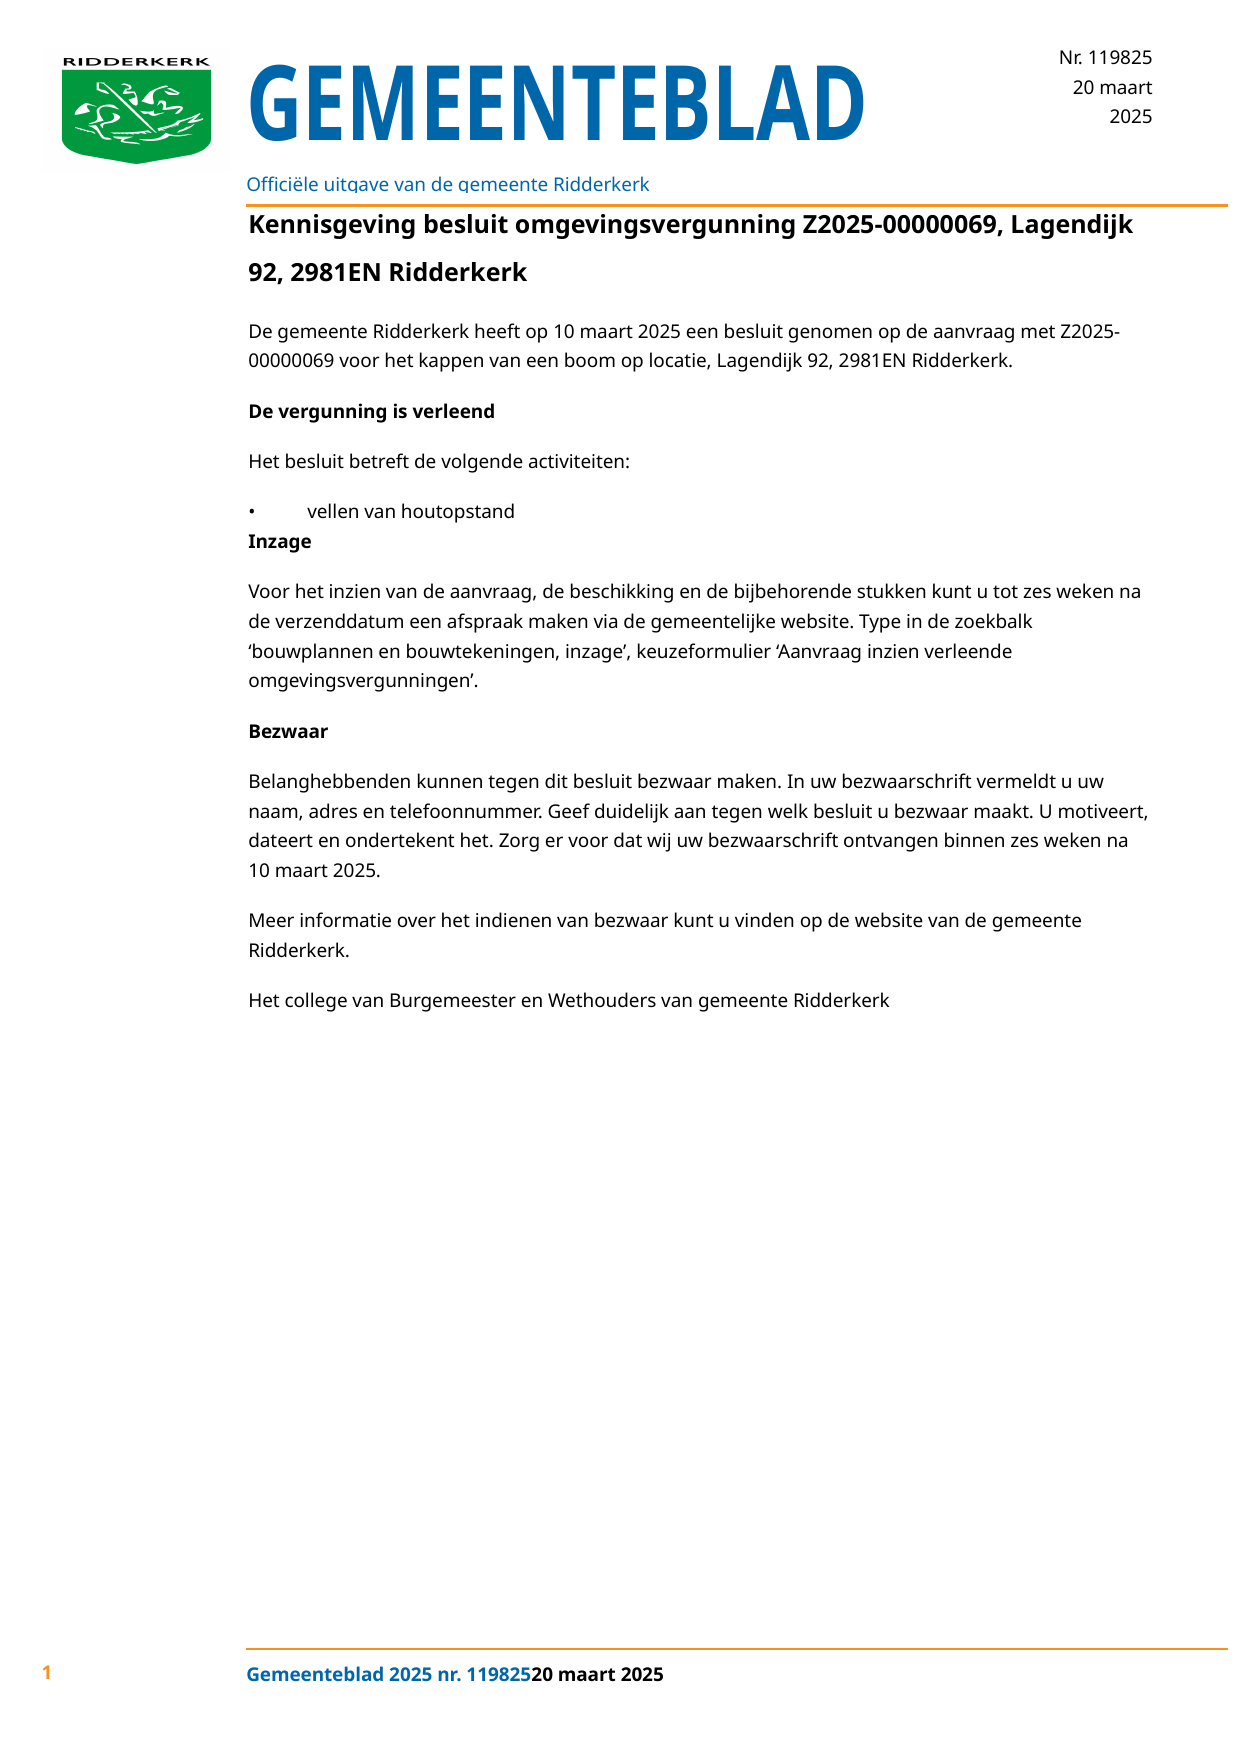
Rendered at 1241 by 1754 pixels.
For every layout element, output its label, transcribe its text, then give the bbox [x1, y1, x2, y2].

text Voor het inzien van de aanvraag, de beschikking en de bijbehorende stukken kunt u tot zes weken na de verzenddatum een afspraak maken via de gemeentelijke website. Type in de zoekbalk ‘bouwplannen en bouwtekeningen, inzage’, keuzeformulier ‘Aanvraag inzien verleende omgevingsvergunningen’. [248, 579, 1152, 693]
text De gemeente Ridderkerk heeft op 10 maart 2025 een besluit genomen op de aanvraag met Z2025-00000069 voor het kappen van een boom op locatie, Lagendijk 92, 2981EN Ridderkerk. [248, 318, 1152, 373]
text Belanghebbenden kunnen tegen dit besluit bezwaar maken. In uw bezwaarschrift vermeldt u uw naam, adres en telefoonnummer. Geef duidelijk aan tegen welk besluit u bezwaar maakt. U motiveert, dateert en ondertekent het. Zorg er voor dat wij uw bezwaarschrift ontvangen binnen zes weken na 10 maart 2025. [248, 768, 1152, 883]
text Het college van Burgemeester en Wethouders van gemeente Ridderkerk [248, 987, 1152, 1013]
picture [41, 47, 231, 172]
list vellen van houtopstand [248, 499, 1152, 524]
text Meer informatie over het indienen van bezwaar kunt u vinden op de website van de gemeente Ridderkerk. [248, 907, 1152, 963]
text Inzage [248, 528, 1152, 554]
text De vergunning is verleend [248, 398, 1152, 424]
text Het besluit betreft de volgende activiteiten: [248, 448, 1152, 474]
text Bezwaar [248, 718, 1152, 744]
text Kennisgeving besluit omgevingsvergunning Z2025-00000069, Lagendijk 92, 2981EN Ridderkerk [248, 207, 1152, 288]
